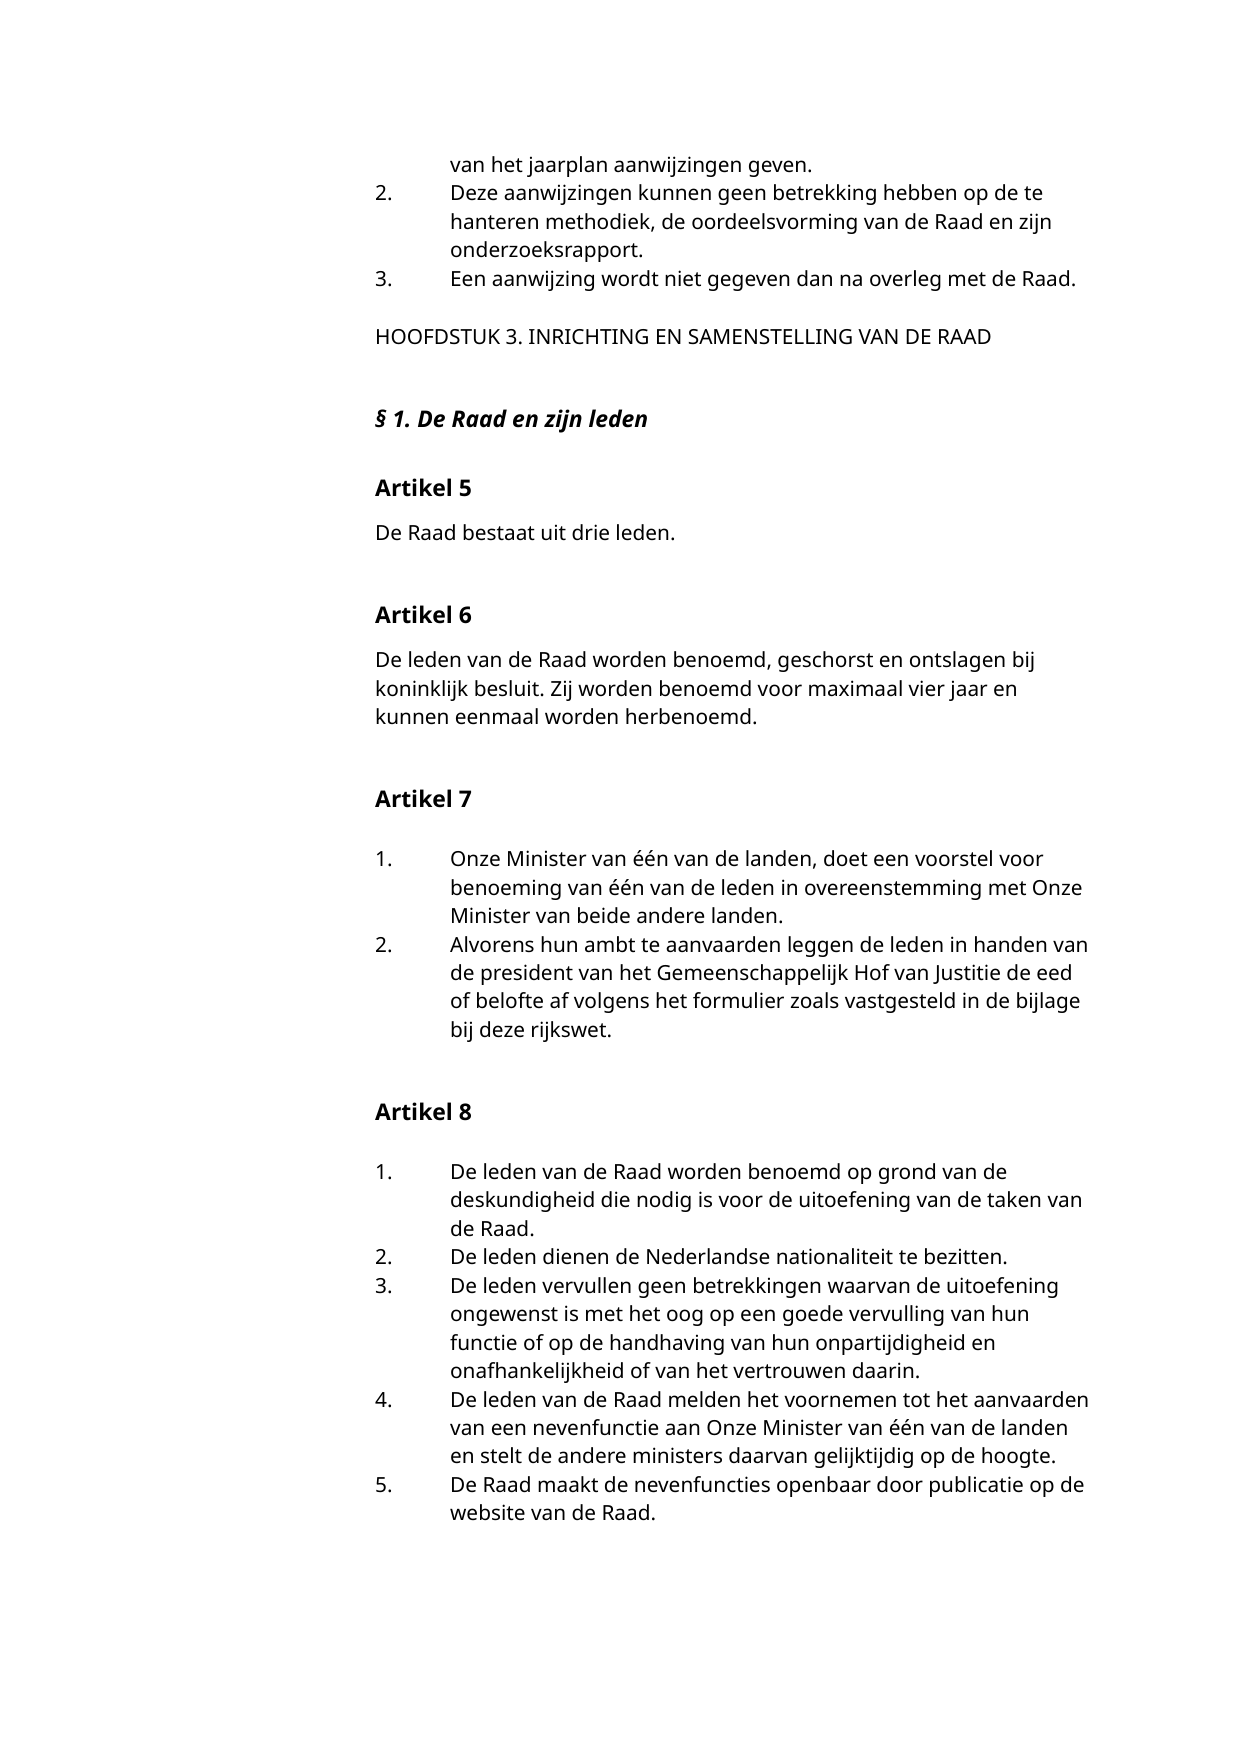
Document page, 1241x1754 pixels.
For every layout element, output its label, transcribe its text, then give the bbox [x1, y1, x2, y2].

list De leden van de Raad melden het voornemen tot het aanvaarden van een nevenfunctie aan Onze Minister van één van de landen en stelt de andere ministers daarvan gelijktijdig op de hoogte. [375, 1385, 1090, 1470]
list De leden van de Raad worden benoemd op grond van de deskundigheid die nodig is voor de uitoefening van de taken van de Raad. [375, 1157, 1090, 1242]
subtitle HOOFDSTUK 3. INRICHTING EN SAMENSTELLING VAN DE RAAD [375, 322, 1090, 351]
list Een aanwijzing wordt niet gegeven dan na overleg met de Raad. [375, 264, 1090, 292]
subtitle Artikel 7 [375, 783, 1090, 814]
subtitle Artikel 8 [375, 1096, 1090, 1127]
list van het jaarplan aanwijzingen geven. [375, 150, 1090, 178]
text De leden van de Raad worden benoemd, geschorst en ontslagen bij koninklijk besluit. Zij worden benoemd voor maximaal vier jaar en kunnen eenmaal worden herbenoemd. [375, 645, 1090, 731]
list Deze aanwijzingen kunnen geen betrekking hebben op de te hanteren methodiek, de oordeelsvorming van de Raad en zijn onderzoeksrapport. [375, 178, 1090, 264]
subtitle Artikel 5 [375, 472, 1090, 503]
list De Raad maakt de nevenfuncties openbaar door publicatie op de website van de Raad. [375, 1470, 1090, 1527]
subtitle Artikel 6 [375, 599, 1090, 630]
subtitle § 1. De Raad en zijn leden [375, 403, 1090, 434]
list De leden dienen de Nederlandse nationaliteit te bezitten. [375, 1242, 1090, 1271]
text De Raad bestaat uit drie leden. [375, 518, 1090, 547]
list Alvorens hun ambt te aanvaarden leggen de leden in handen van de president van het Gemeenschappelijk Hof van Justitie de eed of belofte af volgens het formulier zoals vastgesteld in de bijlage bij deze rijkswet. [375, 930, 1090, 1043]
list Onze Minister van één van de landen, doet een voorstel voor benoeming van één van de leden in overeenstemming met Onze Minister van beide andere landen. [375, 844, 1090, 930]
list De leden vervullen geen betrekkingen waarvan de uitoefening ongewenst is met het oog op een goede vervulling van hun functie of op de handhaving van hun onpartijdigheid en onafhankelijkheid of van het vertrouwen daarin. [375, 1271, 1090, 1385]
